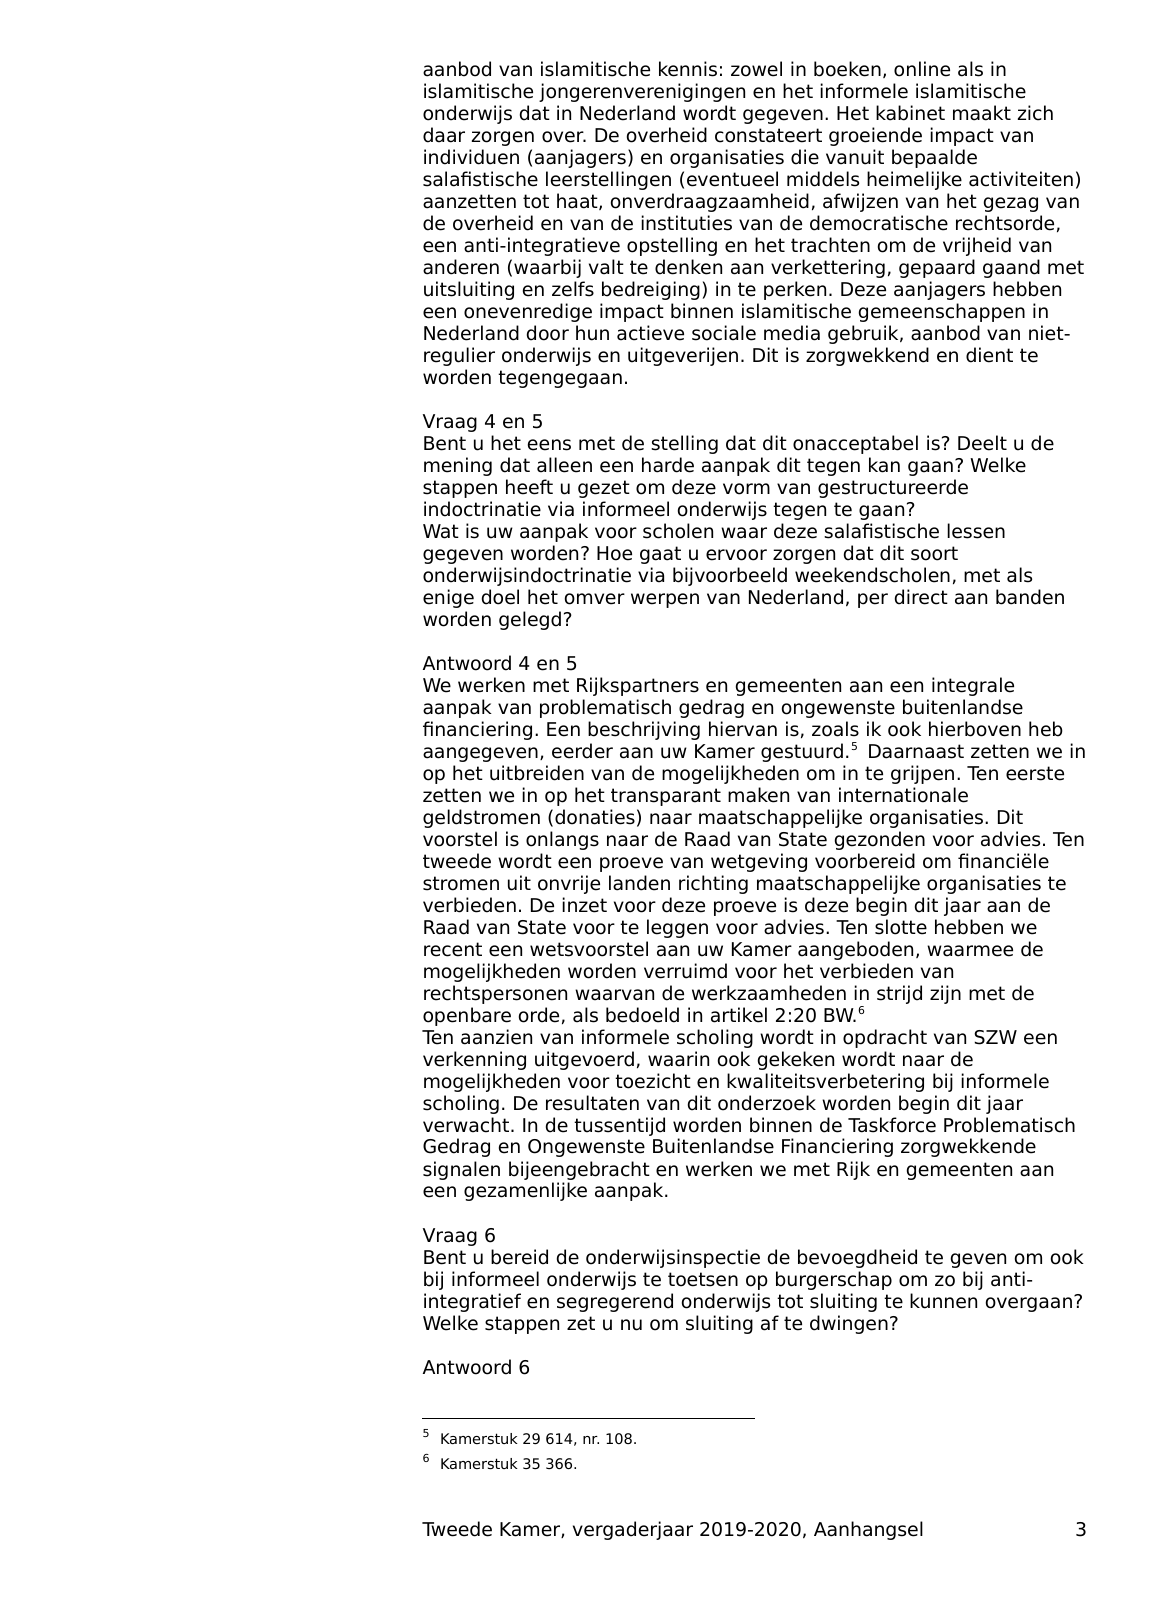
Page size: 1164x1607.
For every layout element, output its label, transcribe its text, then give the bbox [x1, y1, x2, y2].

text Vraag 4 en 5 [422, 411, 1087, 433]
text Wat is uw aanpak voor scholen waar deze salafistische lessen gegeven worden? Hoe gaat u ervoor zorgen dat dit soort onderwijsindoctrinatie via bijvoorbeeld weekendscholen, met als enige doel het omver werpen van Nederland, per direct aan banden worden gelegd? [422, 521, 1087, 631]
text Kamerstuk 29 614, nr. 108. [422, 1427, 1087, 1449]
text Vraag 6 [422, 1224, 1087, 1247]
text Kamerstuk 35 366. [422, 1452, 1087, 1474]
text Bent u het eens met de stelling dat dit onacceptabel is? Deelt u de mening dat alleen een harde aanpak dit tegen kan gaan? Welke stappen heeft u gezet om deze vorm van gestructureerde indoctrinatie via informeel onderwijs tegen te gaan? [422, 433, 1087, 521]
text Antwoord 6 [422, 1357, 1087, 1379]
text Ten aanzien van informele scholing wordt in opdracht van SZW een verkenning uitgevoerd, waarin ook gekeken wordt naar de mogelijkheden voor toezicht en kwaliteitsverbetering bij informele scholing. De resultaten van dit onderzoek worden begin dit jaar verwacht. In de tussentijd worden binnen de Taskforce Problematisch Gedrag en Ongewenste Buitenlandse Financiering zorgwekkende signalen bijeengebracht en werken we met Rijk en gemeenten aan een gezamenlijke aanpak. [422, 1027, 1087, 1202]
text We werken met Rijkspartners en gemeenten aan een integrale aanpak van problematisch gedrag en ongewenste buitenlandse financiering. Een beschrijving hiervan is, zoals ik ook hierboven heb aangegeven, eerder aan uw Kamer gestuurd. Daarnaast zetten we in op het uitbreiden van de mogelijkheden om in te grijpen. Ten eerste zetten we in op het transparant maken van internationale geldstromen (donaties) naar maatschappelijke organisaties. Dit voorstel is onlangs naar de Raad van State gezonden voor advies. Ten tweede wordt een proeve van wetgeving voorbereid om financiële stromen uit onvrije landen richting maatschappelijke organisaties te verbieden. De inzet voor deze proeve is deze begin dit jaar aan de Raad van State voor te leggen voor advies. Ten slotte hebben we recent een wetsvoorstel aan uw Kamer aangeboden, waarmee de mogelijkheden worden verruimd voor het verbieden van rechtspersonen waarvan de werkzaamheden in strijd zijn met de openbare orde, als bedoeld in artikel 2:20 BW. [422, 675, 1087, 1027]
text Antwoord 4 en 5 [422, 653, 1087, 675]
text Bent u bereid de onderwijsinspectie de bevoegdheid te geven om ook bij informeel onderwijs te toetsen op burgerschap om zo bij anti-integratief en segregerend onderwijs tot sluiting te kunnen overgaan? Welke stappen zet u nu om sluiting af te dwingen? [422, 1247, 1087, 1334]
text aanbod van islamitische kennis: zowel in boeken, online als in islamitische jongerenverenigingen en het informele islamitische onderwijs dat in Nederland wordt gegeven. Het kabinet maakt zich daar zorgen over. De overheid constateert groeiende impact van individuen (aanjagers) en organisaties die vanuit bepaalde salafistische leerstellingen (eventueel middels heimelijke activiteiten) aanzetten tot haat, onverdraagzaamheid, afwijzen van het gezag van de overheid en van de instituties van de democratische rechtsorde, een anti-integratieve opstelling en het trachten om de vrijheid van anderen (waarbij valt te denken aan verkettering, gepaard gaand met uitsluiting en zelfs bedreiging) in te perken. Deze aanjagers hebben een onevenredige impact binnen islamitische gemeenschappen in Nederland door hun actieve sociale media gebruik, aanbod van niet-regulier onderwijs en uitgeverijen. Dit is zorgwekkend en dient te worden tegengegaan. [422, 59, 1087, 389]
